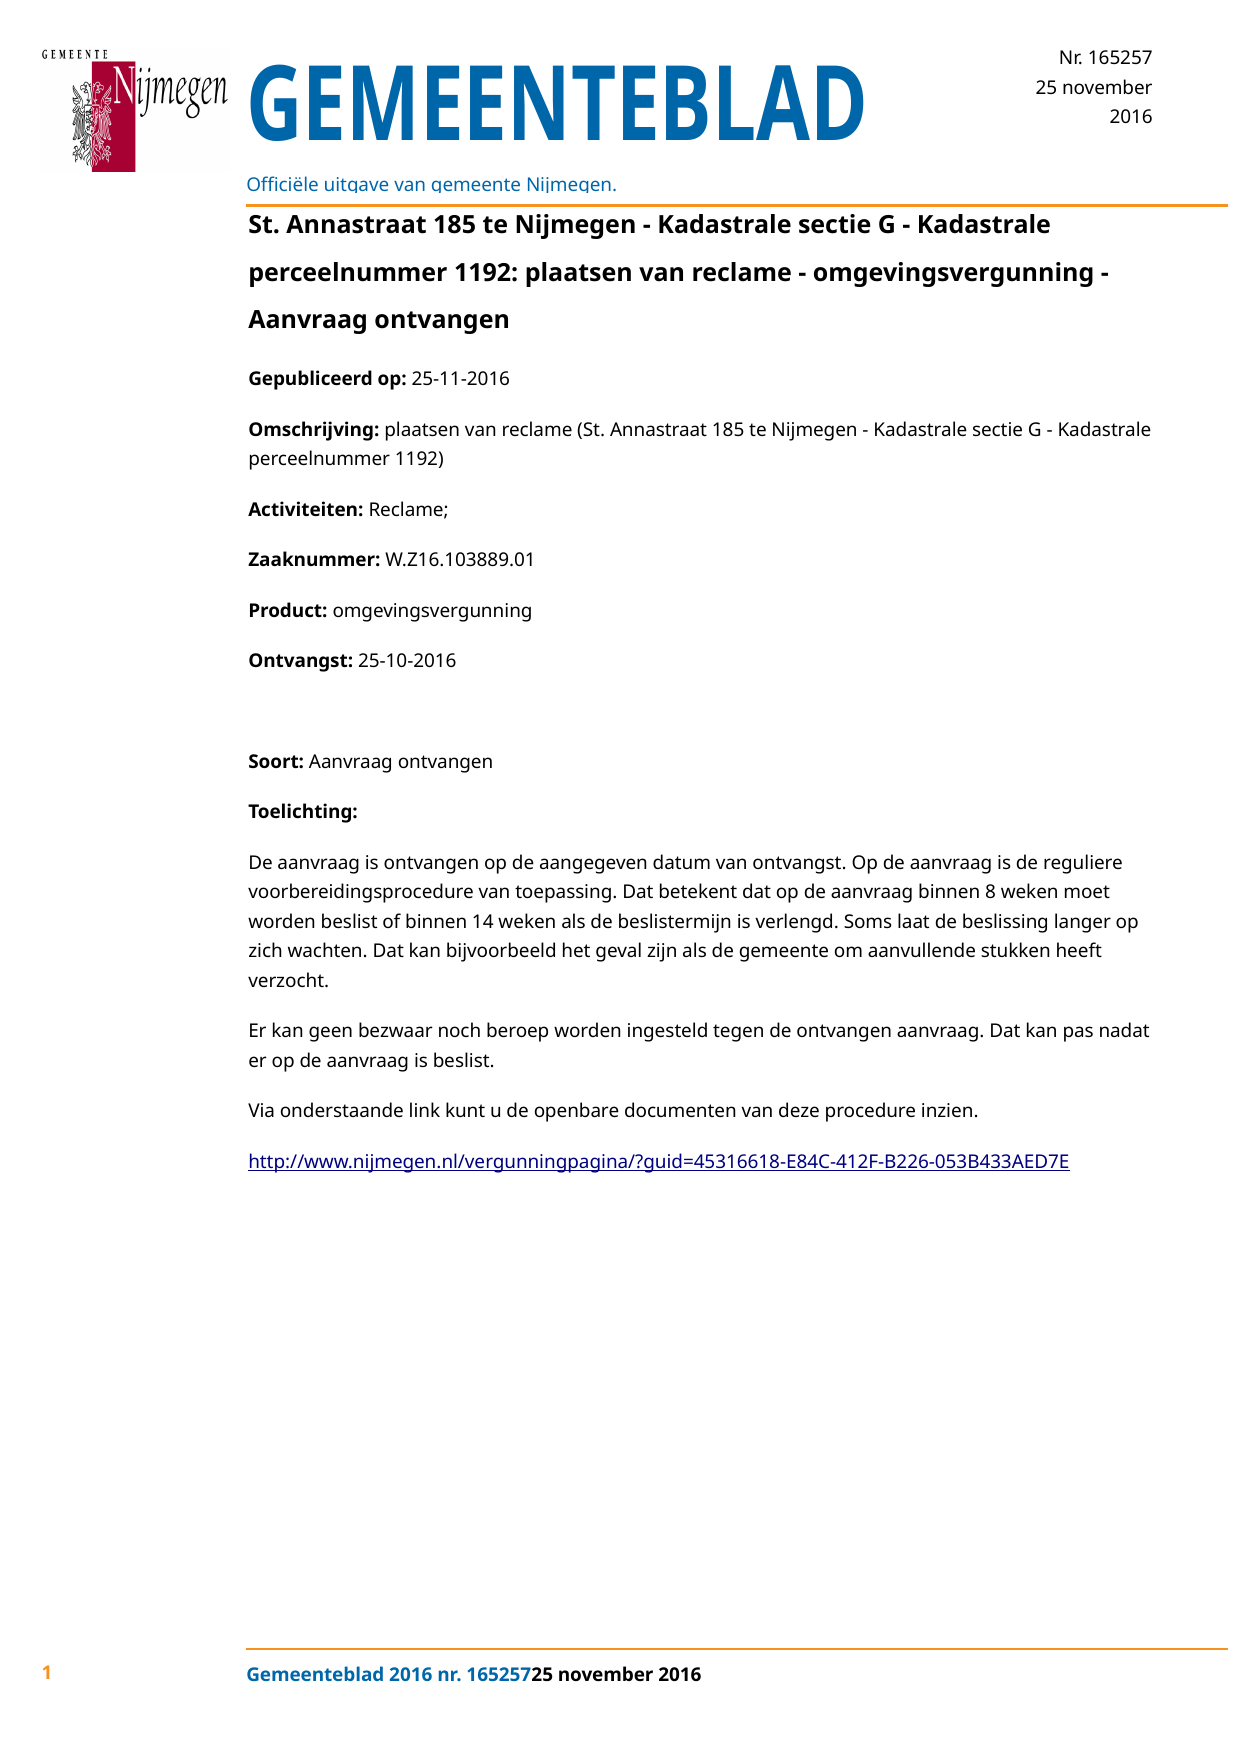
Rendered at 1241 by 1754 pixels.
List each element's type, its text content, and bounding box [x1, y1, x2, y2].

text St. Annastraat 185 te Nijmegen - Kadastrale sectie G - Kadastrale perceelnummer 1192: plaatsen van reclame - omgevingsvergunning - Aanvraag ontvangen [248, 207, 1152, 336]
text Via onderstaande link kunt u de openbare documenten van deze procedure inzien. [248, 1098, 1152, 1123]
text Gepubliceerd op: 25-11-2016 [248, 366, 1152, 391]
text Er kan geen bezwaar noch beroep worden ingesteld tegen de ontvangen aanvraag. Dat kan pas nadat er op de aanvraag is beslist. [248, 1018, 1152, 1073]
text De aanvraag is ontvangen op de aangegeven datum van ontvangst. Op de aanvraag is de reguliere voorbereidingsprocedure van toepassing. Dat betekent dat op de aanvraag binnen 8 weken moet worden beslist of binnen 14 weken als de beslistermijn is verlengd. Soms laat de beslissing langer op zich wachten. Dat kan bijvoorbeeld het geval zijn als de gemeente om aanvullende stukken heeft verzocht. [248, 849, 1152, 993]
picture [41, 47, 231, 172]
text Soort: Aanvraag ontvangen [248, 748, 1152, 774]
text Activiteiten: Reclame; [248, 496, 1152, 522]
text Omschrijving: plaatsen van reclame (St. Annastraat 185 te Nijmegen - Kadastrale sectie G - Kadastrale perceelnummer 1192) [248, 416, 1152, 471]
text Zaaknummer: W.Z16.103889.01 [248, 546, 1152, 572]
text Ontvangst: 25-10-2016 [248, 647, 1152, 673]
text Toelichting: [248, 798, 1152, 824]
text http://www.nijmegen.nl/vergunningpagina/?guid=45316618-E84C-412F-B226-053B433AED7E [248, 1148, 1152, 1174]
text Product: omgevingsvergunning [248, 597, 1152, 622]
